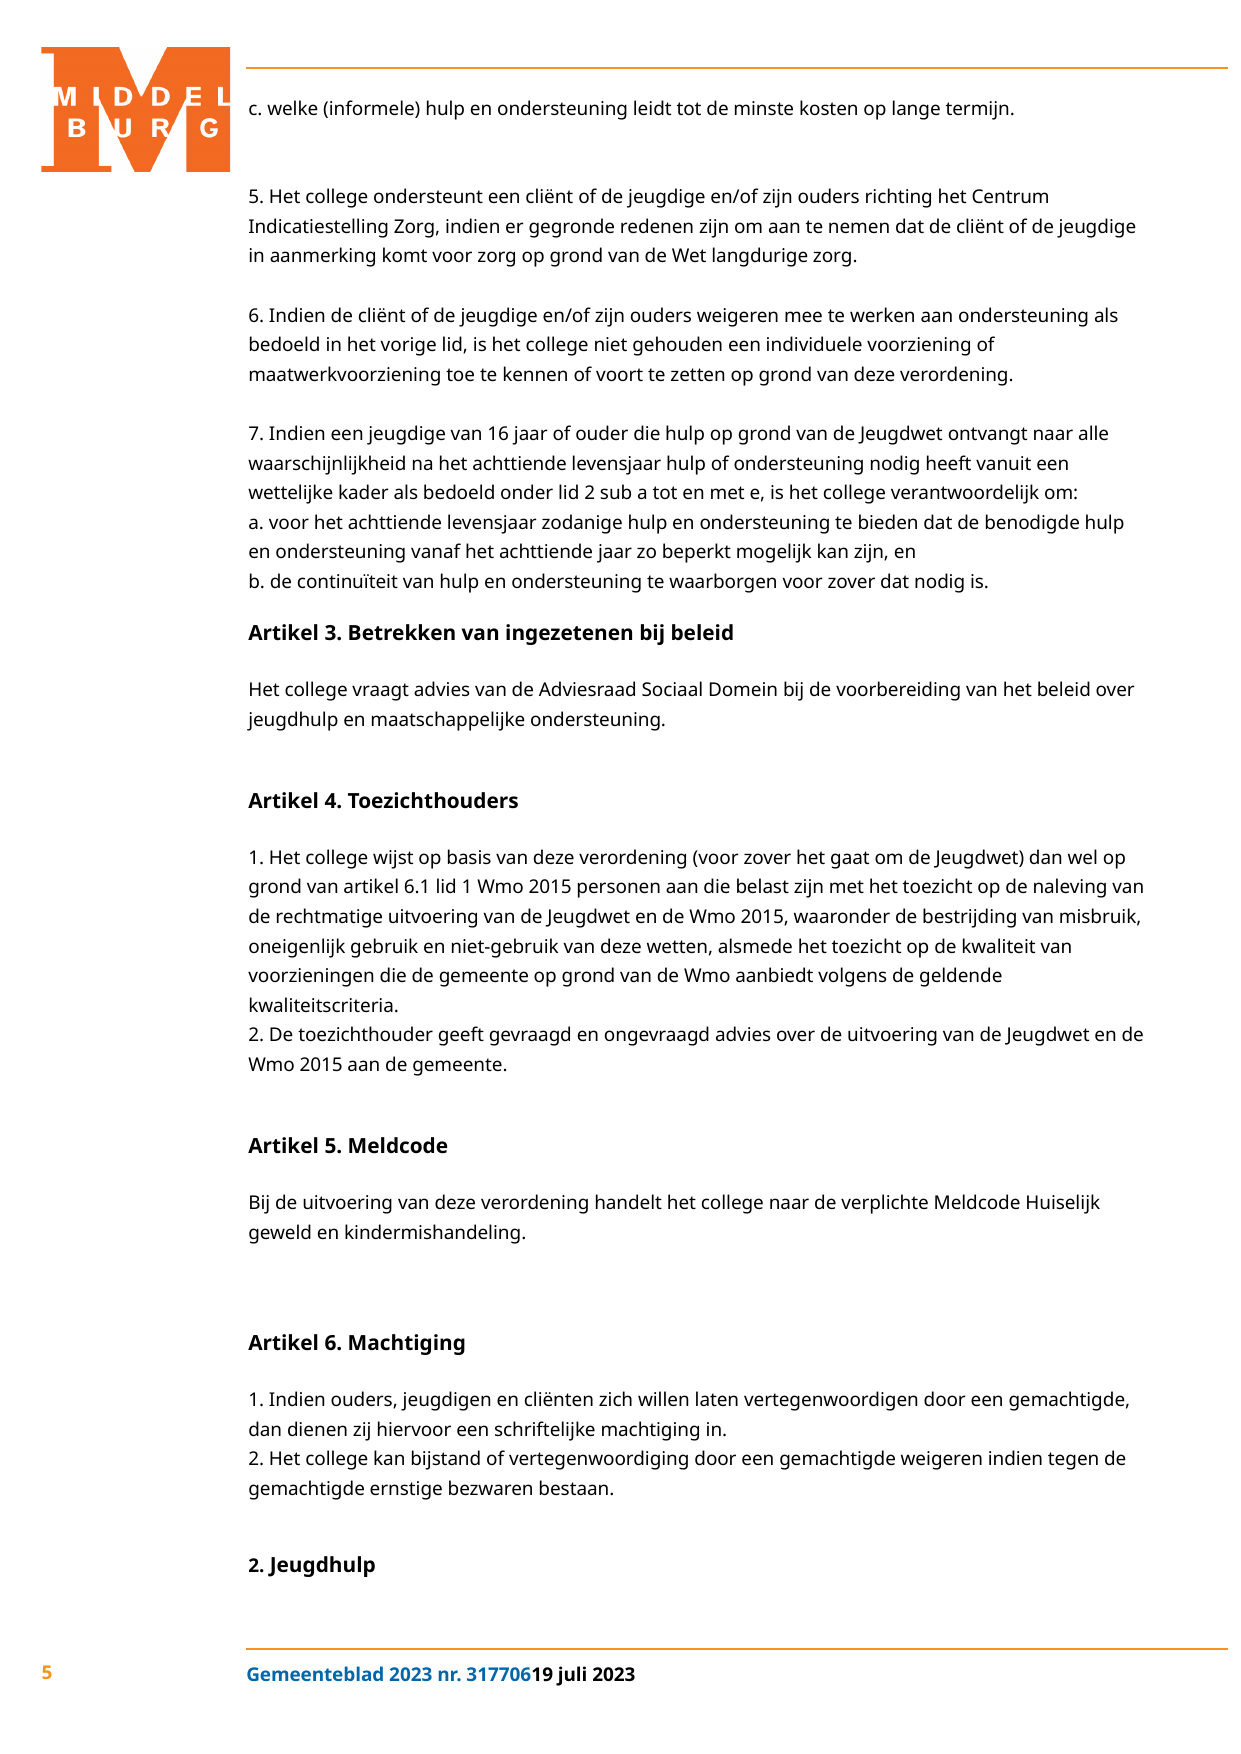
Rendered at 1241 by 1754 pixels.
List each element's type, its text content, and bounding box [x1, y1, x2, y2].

text a. voor het achttiende levensjaar zodanige hulp en ondersteuning te bieden dat de benodigde hulp en ondersteuning vanaf het achttiende jaar zo beperkt mogelijk kan zijn, en [248, 509, 1152, 564]
text Artikel 5. Meldcode [248, 1131, 1152, 1160]
text Het college vraagt advies van de Adviesraad Sociaal Domein bij de voorbereiding van het beleid over jeugdhulp en maatschappelijke ondersteuning. [248, 677, 1152, 732]
text 1. Indien ouders, jeugdigen en cliënten zich willen laten vertegenwoordigen door een gemachtigde, dan dienen zij hiervoor een schriftelijke machtiging in. [248, 1386, 1152, 1442]
picture [41, 47, 231, 172]
text c. welke (informele) hulp en ondersteuning leidt tot de minste kosten op lange termijn. [248, 95, 1152, 121]
text 2. Jeugdhulp [248, 1550, 1152, 1579]
text Bij de uitvoering van deze verordening handelt het college naar de verplichte Meldcode Huiselijk geweld en kindermishandeling. [248, 1189, 1152, 1244]
text b. de continuïteit van hulp en ondersteuning te waarborgen voor zover dat nodig is. [248, 568, 1152, 594]
text 5. Het college ondersteunt een cliënt of de jeugdige en/of zijn ouders richting het Centrum Indicatiestelling Zorg, indien er gegronde redenen zijn om aan te nemen dat de cliënt of de jeugdige in aanmerking komt voor zorg op grond van de Wet langdurige zorg. [248, 183, 1152, 268]
text 2. De toezichthouder geeft gevraagd en ongevraagd advies over de uitvoering van de Jeugdwet en de Wmo 2015 aan de gemeente. [248, 1022, 1152, 1077]
text Artikel 3. Betrekken van ingezetenen bij beleid [248, 618, 1152, 647]
text Artikel 4. Toezichthouders [248, 786, 1152, 814]
text 6. Indien de cliënt of de jeugdige en/of zijn ouders weigeren mee te werken aan ondersteuning als bedoeld in het vorige lid, is het college niet gehouden een individuele voorziening of maatwerkvoorziening toe te kennen of voort te zetten op grond van deze verordening. [248, 302, 1152, 387]
text 1. Het college wijst op basis van deze verordening (voor zover het gaat om de Jeugdwet) dan wel op grond van artikel 6.1 lid 1 Wmo 2015 personen aan die belast zijn met het toezicht op de naleving van de rechtmatige uitvoering van de Jeugdwet en de Wmo 2015, waaronder de bestrijding van misbruik, oneigenlijk gebruik en niet-gebruik van deze wetten, alsmede het toezicht op de kwaliteit van voorzieningen die de gemeente op grond van de Wmo aanbiedt volgens de geldende kwaliteitscriteria. [248, 844, 1152, 1018]
text 2. Het college kan bijstand of vertegenwoordiging door een gemachtigde weigeren indien tegen de gemachtigde ernstige bezwaren bestaan. [248, 1446, 1152, 1501]
text Artikel 6. Machtiging [248, 1328, 1152, 1357]
text 7. Indien een jeugdige van 16 jaar of ouder die hulp op grond van de Jeugdwet ontvangt naar alle waarschijnlijkheid na het achttiende levensjaar hulp of ondersteuning nodig heeft vanuit een wettelijke kader als bedoeld onder lid 2 sub a tot en met e, is het college verantwoordelijk om: [248, 420, 1152, 505]
